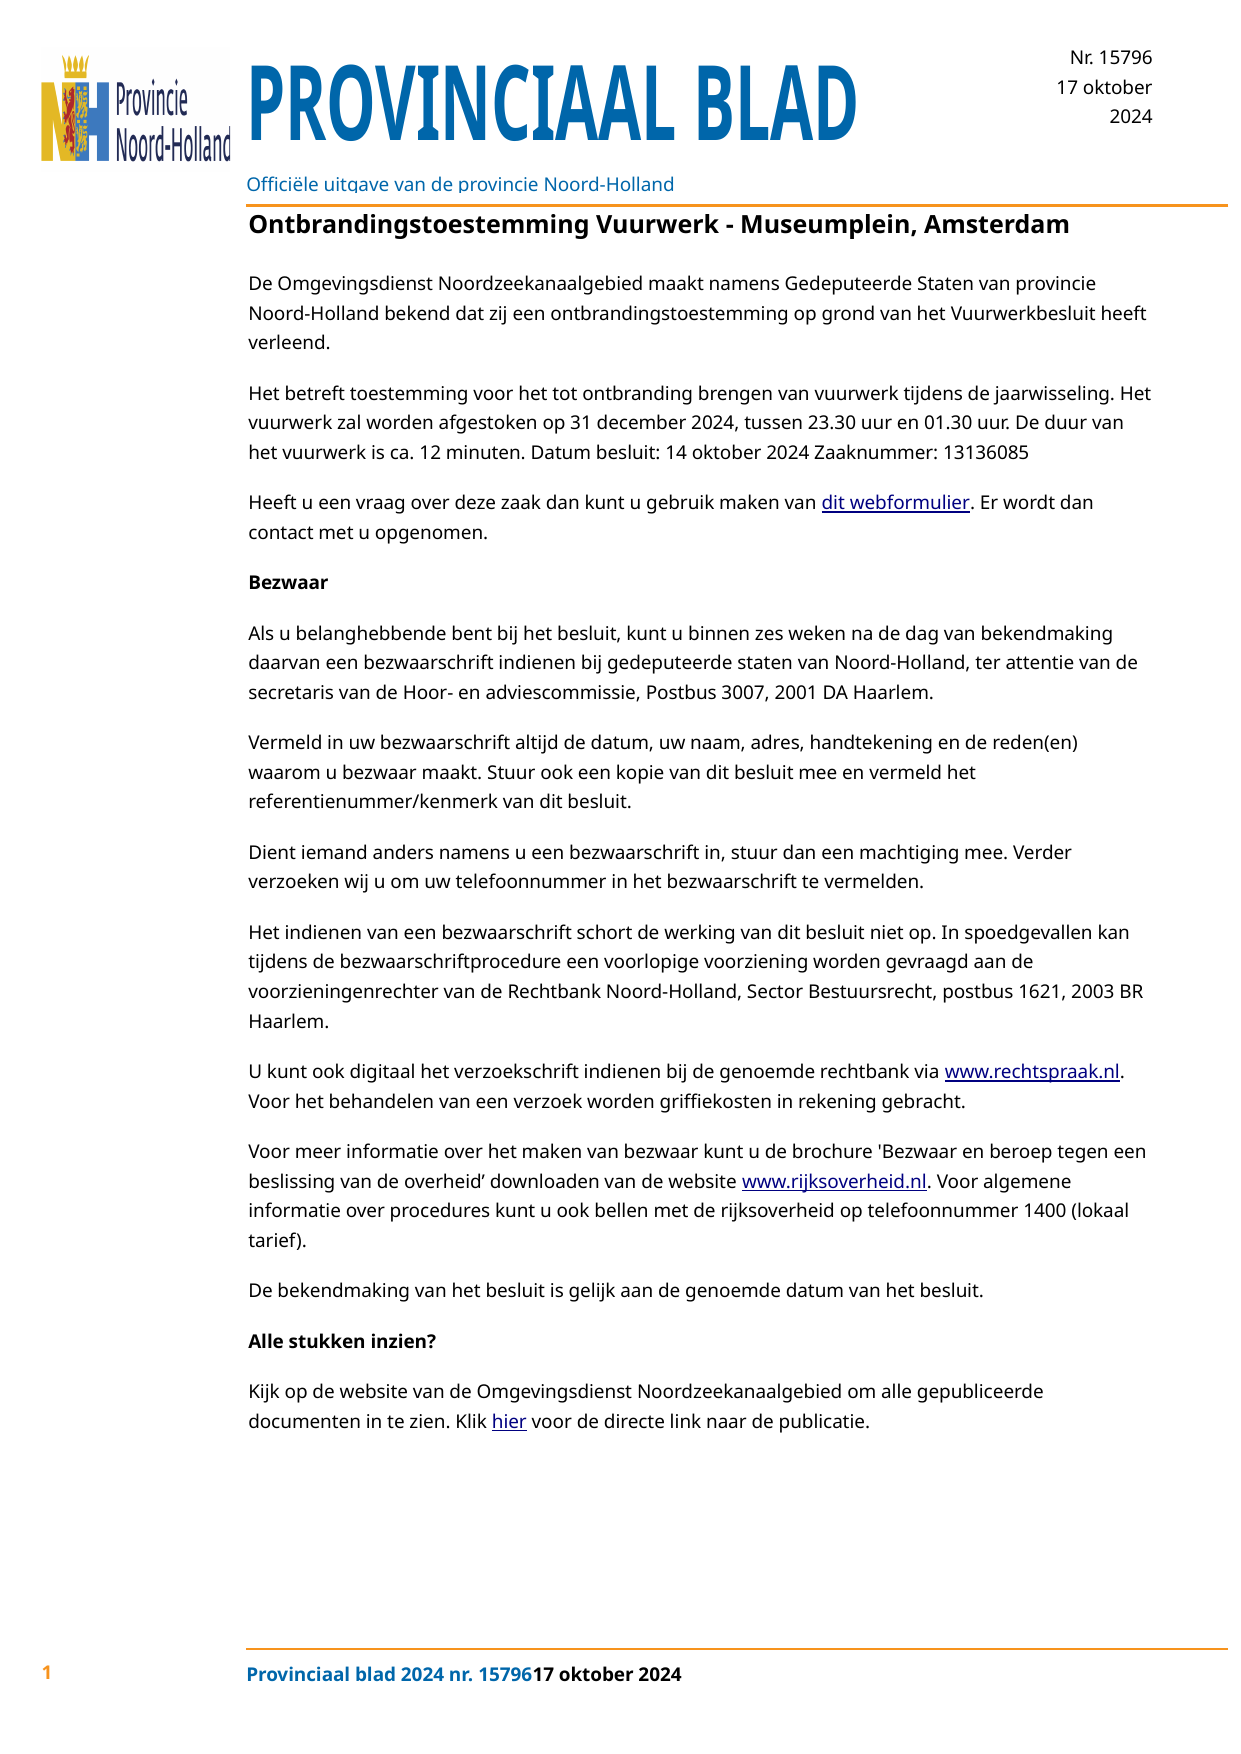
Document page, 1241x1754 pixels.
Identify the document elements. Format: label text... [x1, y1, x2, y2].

text De Omgevingsdienst Noordzeekanaalgebied maakt namens Gedeputeerde Staten van provincie Noord-Holland bekend dat zij een ontbrandingstoestemming op grond van het Vuurwerkbesluit heeft verleend. [248, 270, 1152, 355]
text Het indienen van een bezwaarschrift schort de werking van dit besluit niet op. In spoedgevallen kan tijdens de bezwaarschriftprocedure een voorlopige voorziening worden gevraagd aan de voorzieningenrechter van de Rechtbank Noord-Holland, Sector Bestuursrecht, postbus 1621, 2003 BR Haarlem. [248, 919, 1152, 1033]
text Als u belanghebbende bent bij het besluit, kunt u binnen zes weken na de dag van bekendmaking daarvan een bezwaarschrift indienen bij gedeputeerde staten van Noord-Holland, ter attentie van de secretaris van de Hoor- en adviescommissie, Postbus 3007, 2001 DA Haarlem. [248, 620, 1152, 705]
text Kijk op de website van de Omgevingsdienst Noordzeekanaalgebied om alle gepubliceerde documenten in te zien. Klik hier voor de directe link naar de publicatie. [248, 1378, 1152, 1433]
picture [41, 47, 231, 172]
text U kunt ook digitaal het verzoekschrift indienen bij de genoemde rechtbank via www.rechtspraak.nl. Voor het behandelen van een verzoek worden griffiekosten in rekening gebracht. [248, 1058, 1152, 1113]
text Vermeld in uw bezwaarschrift altijd de datum, uw naam, adres, handtekening en de reden(en) waarom u bezwaar maakt. Stuur ook een kopie van dit besluit mee en vermeld het referentienummer/kenmerk van dit besluit. [248, 729, 1152, 814]
text Alle stukken inzien? [248, 1328, 1152, 1353]
text Heeft u een vraag over deze zaak dan kunt u gebruik maken van dit webformulier. Er wordt dan contact met u opgenomen. [248, 489, 1152, 545]
text Voor meer informatie over het maken van bezwaar kunt u de brochure 'Bezwaar en beroep tegen een beslissing van de overheid’ downloaden van de website www.rijksoverheid.nl. Voor algemene informatie over procedures kunt u ook bellen met de rijksoverheid op telefoonnummer 1400 (lokaal tarief). [248, 1138, 1152, 1253]
text Het betreft toestemming voor het tot ontbranding brengen van vuurwerk tijdens de jaarwisseling. Het vuurwerk zal worden afgestoken op 31 december 2024, tussen 23.30 uur en 01.30 uur. De duur van het vuurwerk is ca. 12 minuten. Datum besluit: 14 oktober 2024 Zaaknummer: 13136085 [248, 380, 1152, 465]
text Bezwaar [248, 569, 1152, 595]
text Dient iemand anders namens u een bezwaarschrift in, stuur dan een machtiging mee. Verder verzoeken wij u om uw telefoonnummer in het bezwaarschrift te vermelden. [248, 839, 1152, 894]
text Ontbrandingstoestemming Vuurwerk - Museumplein, Amsterdam [248, 207, 1152, 241]
text De bekendmaking van het besluit is gelijk aan de genoemde datum van het besluit. [248, 1277, 1152, 1303]
